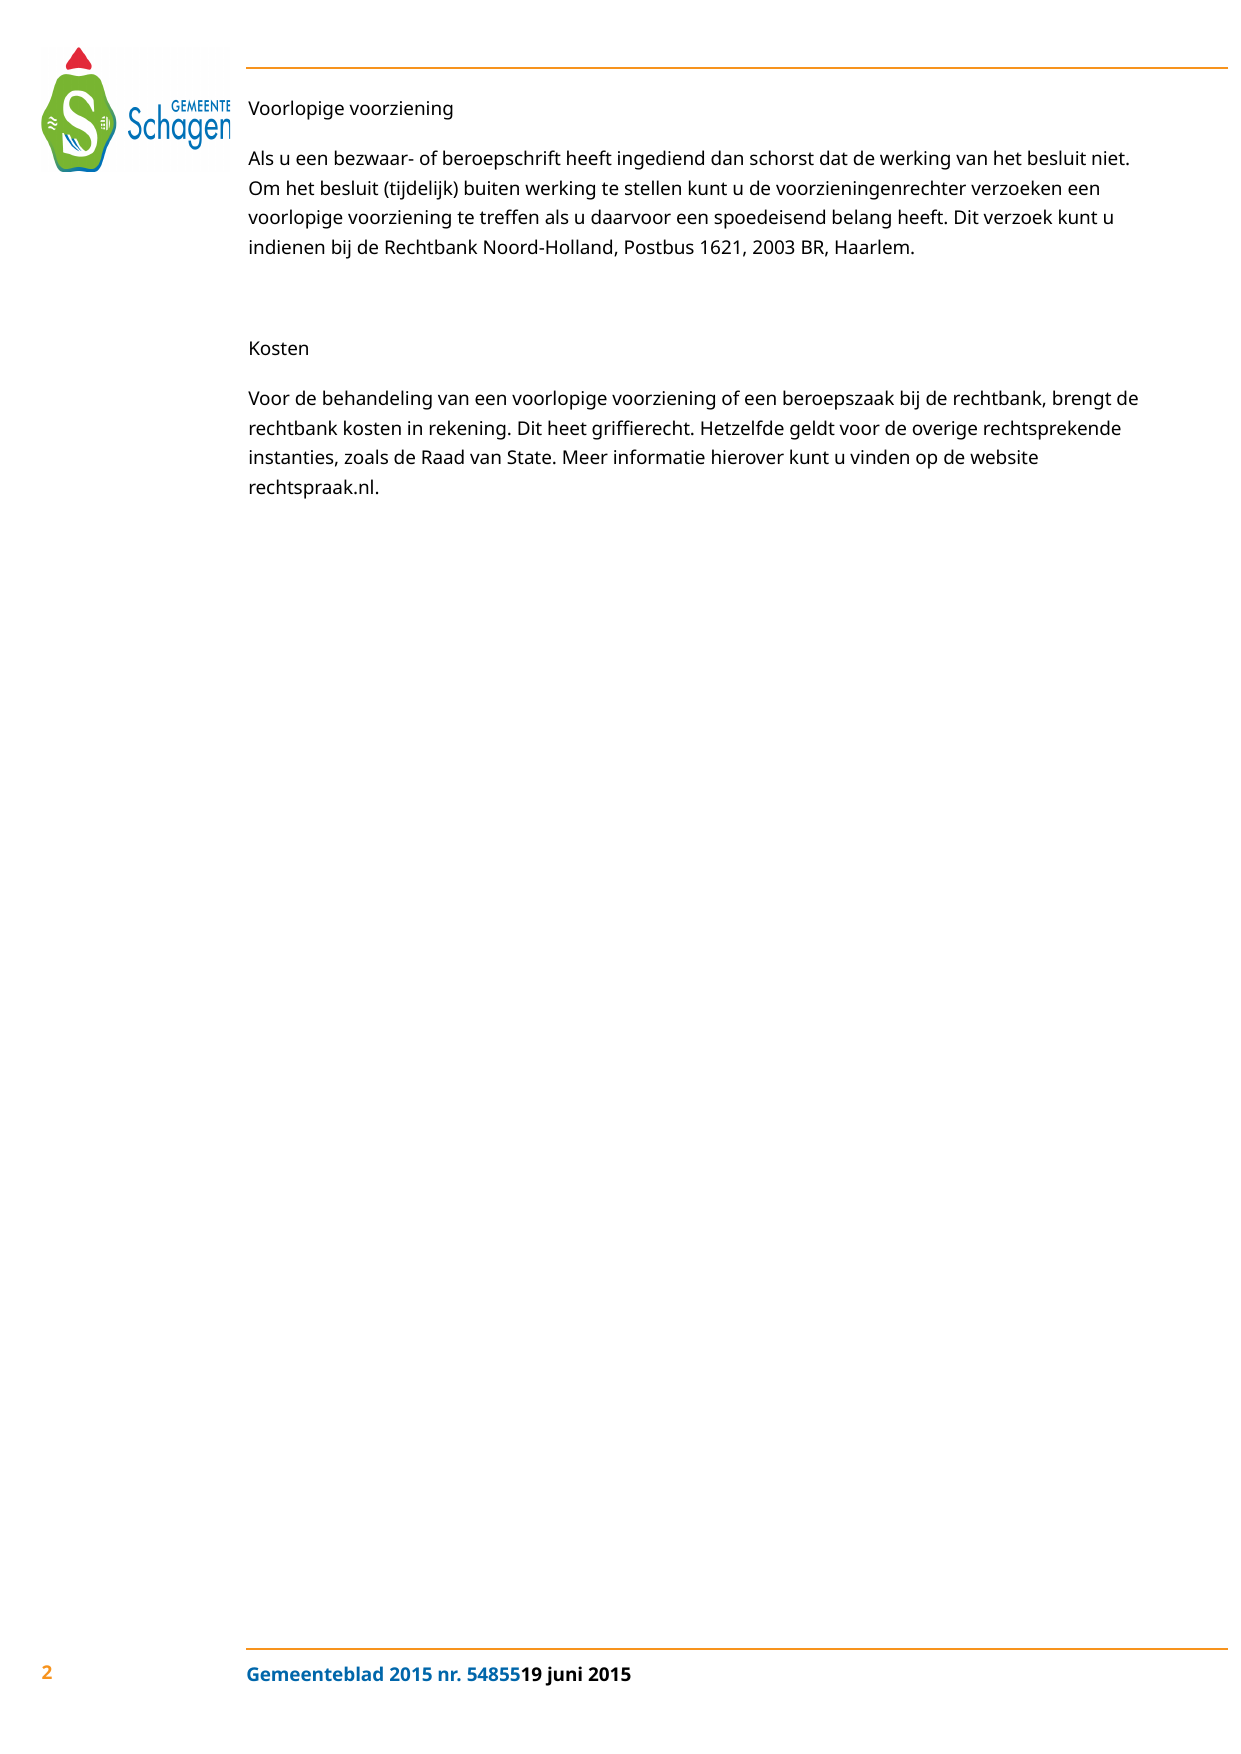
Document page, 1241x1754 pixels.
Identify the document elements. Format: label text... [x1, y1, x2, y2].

text Voorlopige voorziening [248, 95, 1152, 121]
text Als u een bezwaar- of beroepschrift heeft ingediend dan schorst dat de werking van het besluit niet. Om het besluit (tijdelijk) buiten werking te stellen kunt u de voorzieningenrechter verzoeken een voorlopige voorziening te treffen als u daarvoor een spoedeisend belang heeft. Dit verzoek kunt u indienen bij de Rechtbank Noord-Holland, Postbus 1621, 2003 BR, Haarlem. [248, 145, 1152, 260]
picture [41, 47, 231, 172]
text Voor de behandeling van een voorlopige voorziening of een beroepszaak bij de rechtbank, brengt de rechtbank kosten in rekening. Dit heet griffierecht. Hetzelfde geldt voor de overige rechtsprekende instanties, zoals de Raad van State. Meer informatie hierover kunt u vinden op de website rechtspraak.nl. [248, 385, 1152, 500]
text Kosten [248, 335, 1152, 361]
